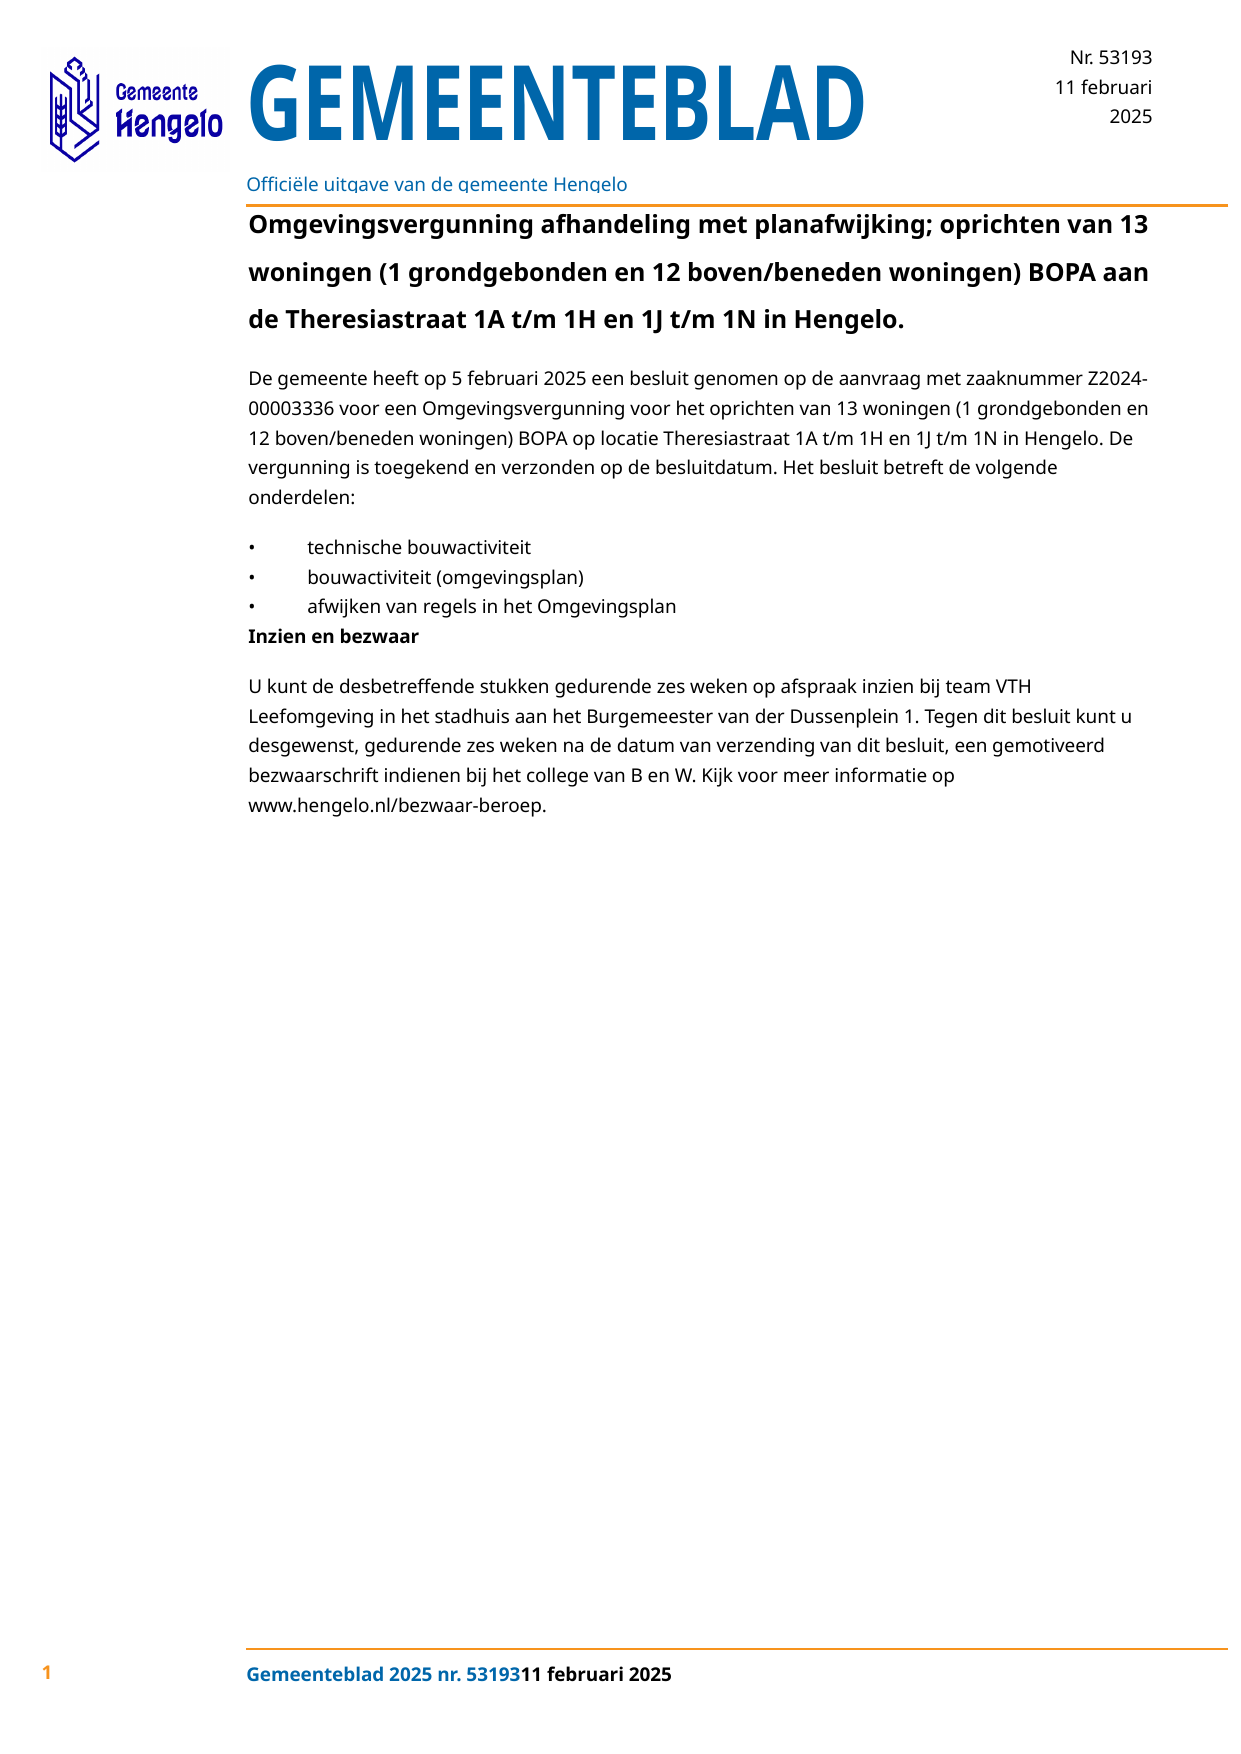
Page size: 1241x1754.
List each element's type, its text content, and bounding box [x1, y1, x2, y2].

list bouwactiviteit (omgevingsplan) [248, 564, 1152, 589]
text De gemeente heeft op 5 februari 2025 een besluit genomen op de aanvraag met zaaknummer Z2024-00003336 voor een Omgevingsvergunning voor het oprichten van 13 woningen (1 grondgebonden en 12 boven/beneden woningen) BOPA op locatie Theresiastraat 1A t/m 1H en 1J t/m 1N in Hengelo. De vergunning is toegekend en verzonden op de besluitdatum. Het besluit betreft de volgende onderdelen: [248, 366, 1152, 509]
list technische bouwactiviteit [248, 534, 1152, 560]
picture [41, 47, 231, 172]
text U kunt de desbetreffende stukken gedurende zes weken op afspraak inzien bij team VTH Leefomgeving in het stadhuis aan het Burgemeester van der Dussenplein 1. Tegen dit besluit kunt u desgewenst, gedurende zes weken na de datum van verzending van dit besluit, een gemotiveerd bezwaarschrift indienen bij het college van B en W. Kijk voor meer informatie op www.hengelo.nl/bezwaar-beroep. [248, 673, 1152, 817]
text Omgevingsvergunning afhandeling met planafwijking; oprichten van 13 woningen (1 grondgebonden en 12 boven/beneden woningen) BOPA aan de Theresiastraat 1A t/m 1H en 1J t/m 1N in Hengelo. [248, 207, 1152, 336]
text Inzien en bezwaar [248, 623, 1152, 649]
list afwijken van regels in het Omgevingsplan [248, 593, 1152, 619]
